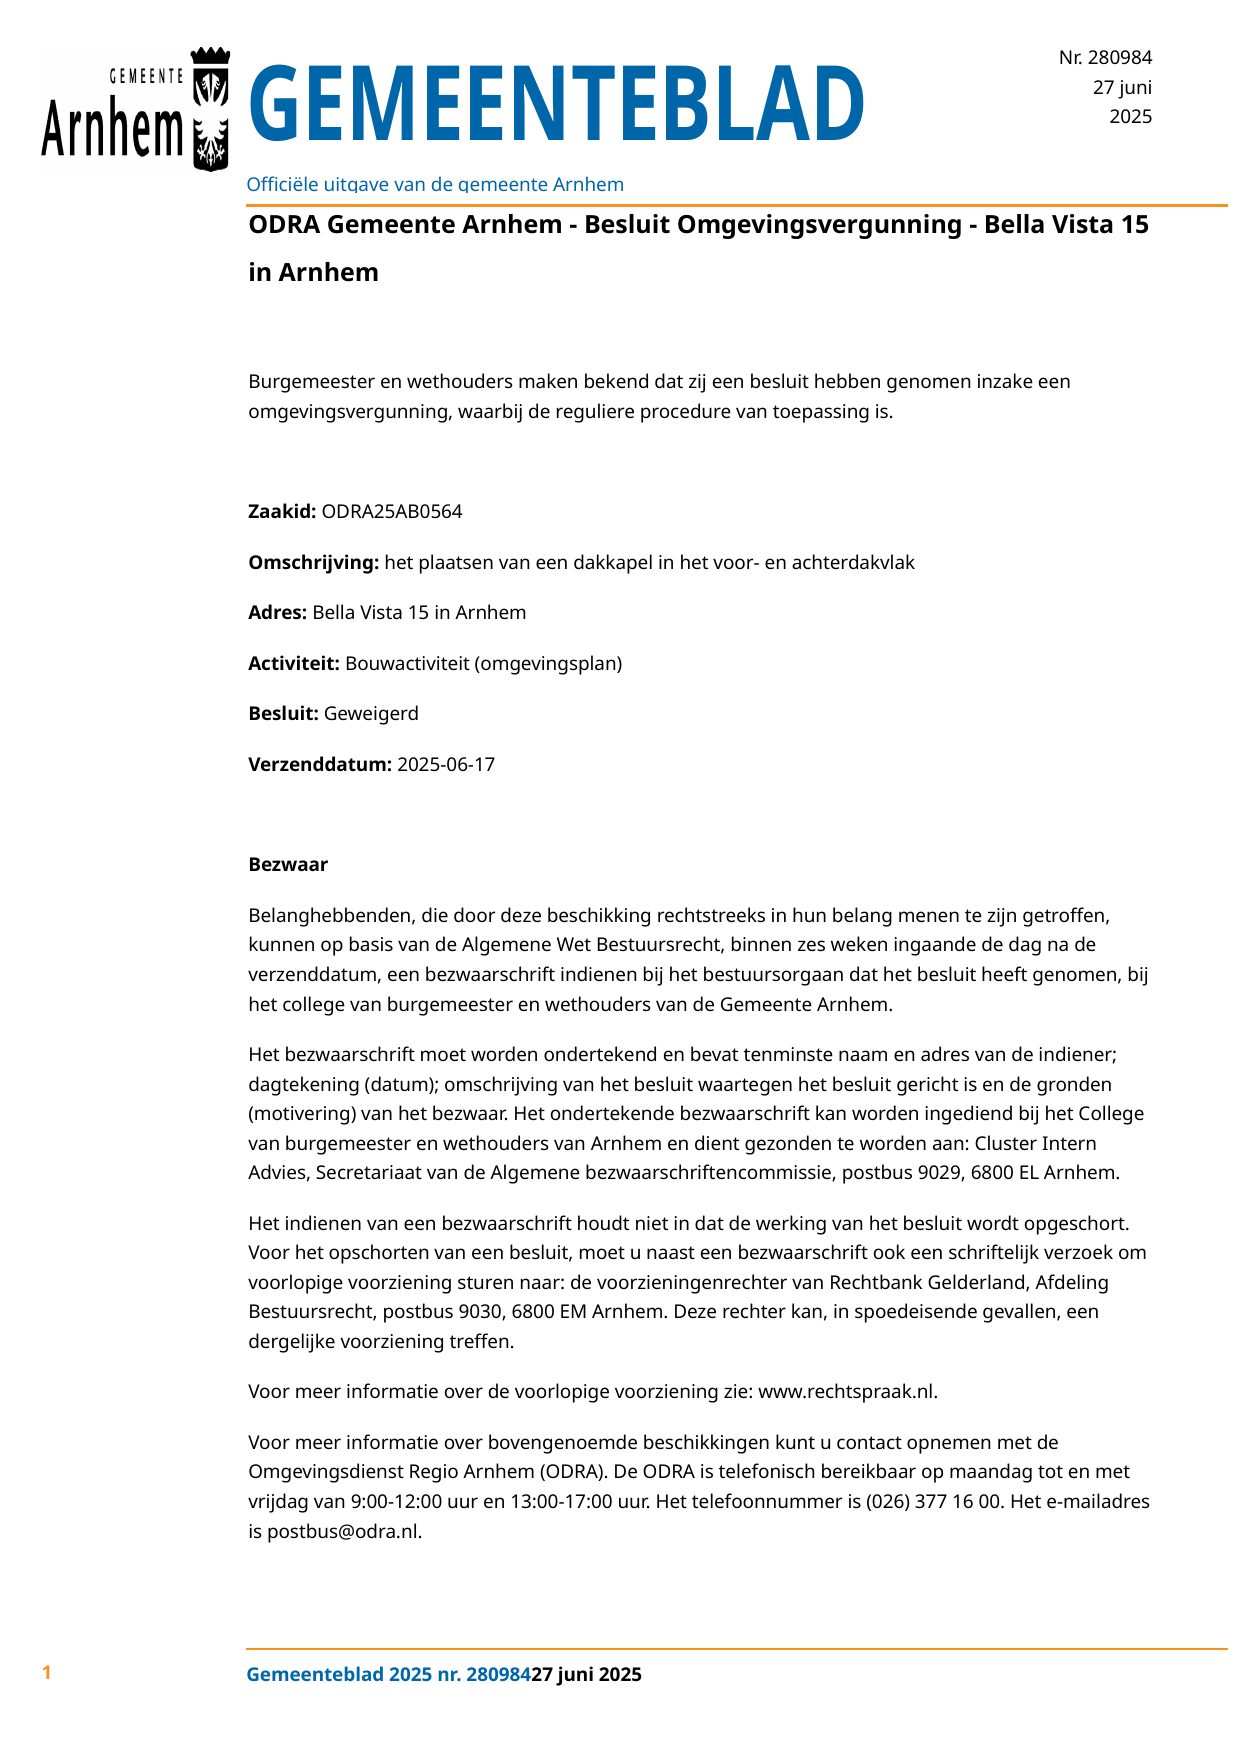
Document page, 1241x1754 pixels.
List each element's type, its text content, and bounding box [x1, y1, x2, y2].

text Verzenddatum: 2025-06-17 [248, 751, 1152, 777]
text Bezwaar [248, 852, 1152, 877]
text ODRA Gemeente Arnhem - Besluit Omgevingsvergunning - Bella Vista 15 in Arnhem [248, 207, 1152, 288]
text Het bezwaarschrift moet worden ondertekend en bevat tenminste naam en adres van de indiener; dagtekening (datum); omschrijving van het besluit waartegen het besluit gericht is en de gronden (motivering) van het bezwaar. Het ondertekende bezwaarschrift kan worden ingediend bij het College van burgemeester en wethouders van Arnhem en dient gezonden te worden aan: Cluster Intern Advies, Secretariaat van de Algemene bezwaarschriftencommissie, postbus 9029, 6800 EL Arnhem. [248, 1041, 1152, 1185]
text Zaakid: ODRA25AB0564 [248, 499, 1152, 524]
text Activiteit: Bouwactiviteit (omgevingsplan) [248, 650, 1152, 676]
text Het indienen van een bezwaarschrift houdt niet in dat de werking van het besluit wordt opgeschort. Voor het opschorten van een besluit, moet u naast een bezwaarschrift ook een schriftelijk verzoek om voorlopige voorziening sturen naar: de voorzieningenrechter van Rechtbank Gelderland, Afdeling Bestuursrecht, postbus 9030, 6800 EM Arnhem. Deze rechter kan, in spoedeisende gevallen, een dergelijke voorziening treffen. [248, 1210, 1152, 1354]
text Belanghebbenden, die door deze beschikking rechtstreeks in hun belang menen te zijn getroffen, kunnen op basis van de Algemene Wet Bestuursrecht, binnen zes weken ingaande de dag na de verzenddatum, een bezwaarschrift indienen bij het bestuursorgaan dat het besluit heeft genomen, bij het college van burgemeester en wethouders van de Gemeente Arnhem. [248, 902, 1152, 1017]
text Omschrijving: het plaatsen van een dakkapel in het voor- en achterdakvlak [248, 549, 1152, 575]
text Voor meer informatie over bovengenoemde beschikkingen kunt u contact opnemen met de Omgevingsdienst Regio Arnhem (ODRA). De ODRA is telefonisch bereikbaar op maandag tot en met vrijdag van 9:00-12:00 uur en 13:00-17:00 uur. Het telefoonnummer is (026) 377 16 00. Het e-mailadres is postbus@odra.nl. [248, 1429, 1152, 1544]
text Besluit: Geweigerd [248, 700, 1152, 726]
text Adres: Bella Vista 15 in Arnhem [248, 599, 1152, 625]
text Voor meer informatie over de voorlopige voorziening zie: www.rechtspraak.nl. [248, 1379, 1152, 1404]
text Burgemeester en wethouders maken bekend dat zij een besluit hebben genomen inzake een omgevingsvergunning, waarbij de reguliere procedure van toepassing is. [248, 368, 1152, 424]
picture [41, 47, 231, 172]
